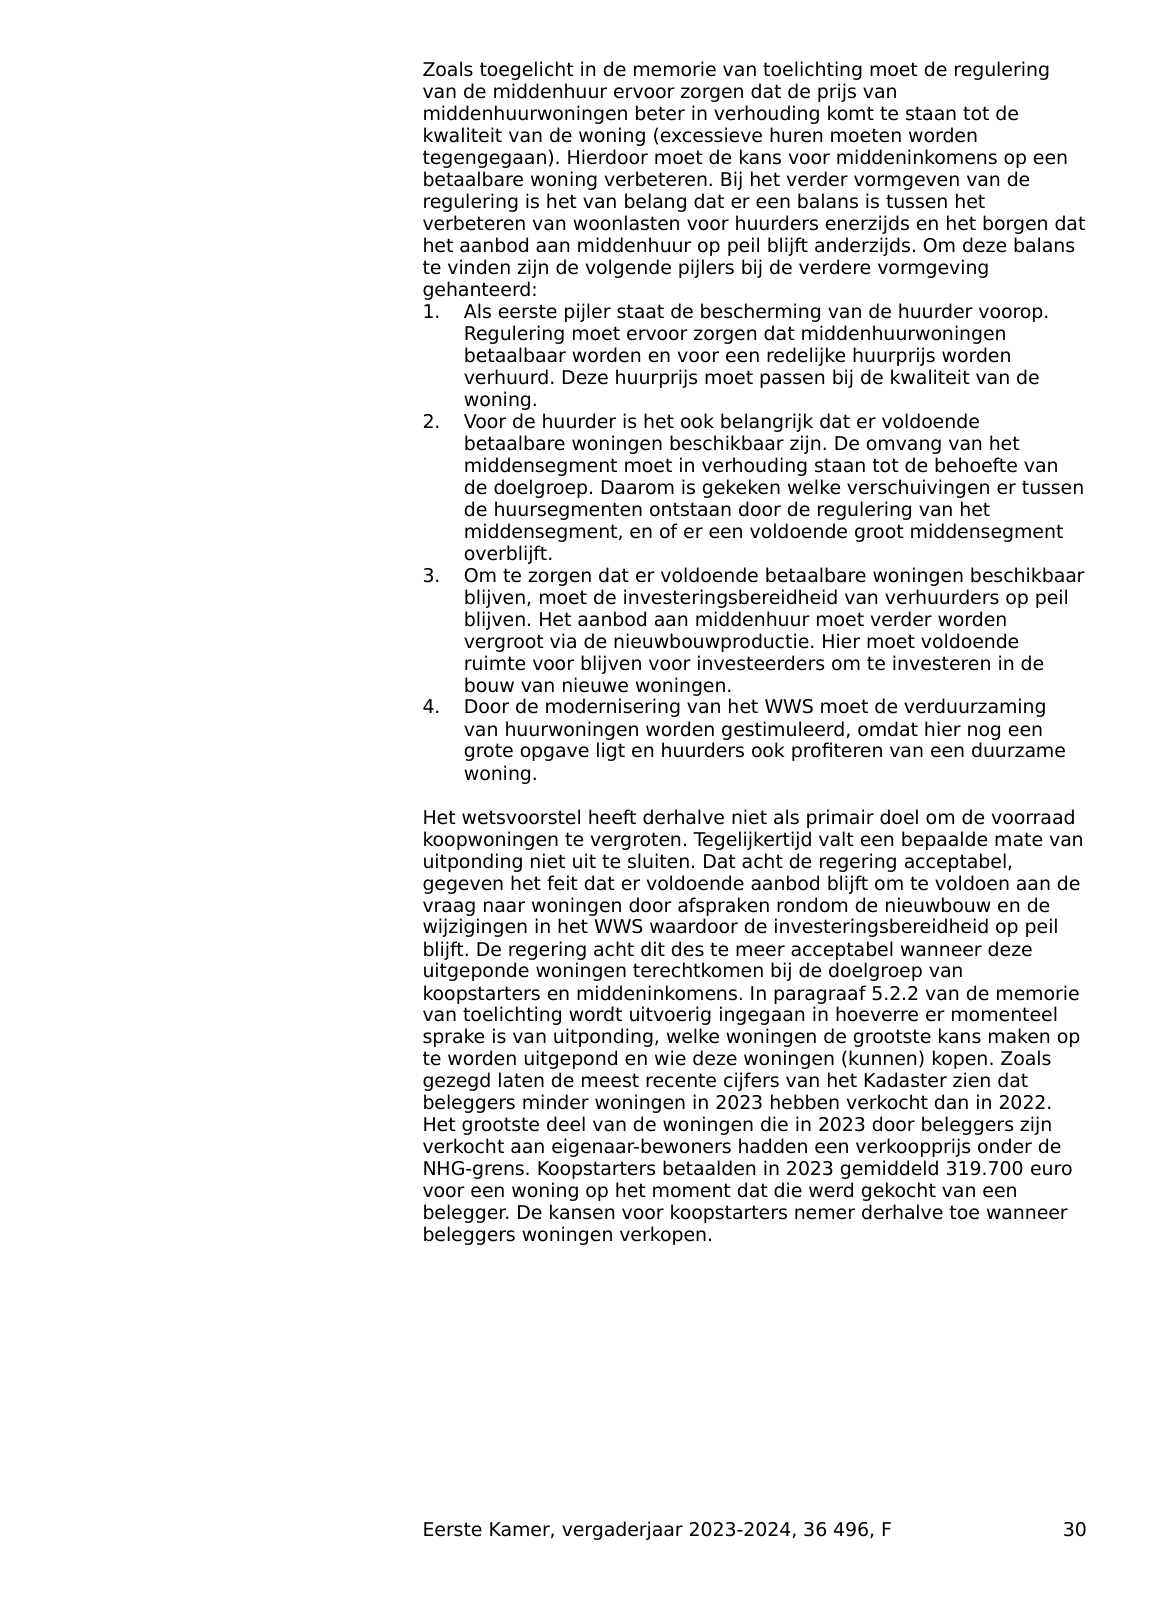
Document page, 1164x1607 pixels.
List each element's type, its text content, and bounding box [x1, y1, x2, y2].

text 3. Om te zorgen dat er voldoende betaalbare woningen beschikbaar blijven, moet de investeringsbereidheid van verhuurders op peil blijven. Het aanbod aan middenhuur moet verder worden vergroot via de nieuwbouwproductie. Hier moet voldoende ruimte voor blijven voor investeerders om te investeren in de bouw van nieuwe woningen. [422, 564, 1087, 696]
text 1. Als eerste pijler staat de bescherming van de huurder voorop. Regulering moet ervoor zorgen dat middenhuurwoningen betaalbaar worden en voor een redelijke huurprijs worden verhuurd. Deze huurprijs moet passen bij de kwaliteit van de woning. [422, 301, 1087, 411]
text Het wetsvoorstel heeft derhalve niet als primair doel om de voorraad koopwoningen te vergroten. Tegelijkertijd valt een bepaalde mate van uitponding niet uit te sluiten. Dat acht de regering acceptabel, gegeven het feit dat er voldoende aanbod blijft om te voldoen aan de vraag naar woningen door afspraken rondom de nieuwbouw en de wijzigingen in het WWS waardoor de investeringsbereidheid op peil blijft. De regering acht dit des te meer acceptabel wanneer deze uitgeponde woningen terechtkomen bij de doelgroep van koopstarters en middeninkomens. In paragraaf 5.2.2 van de memorie van toelichting wordt uitvoerig ingegaan in hoeverre er momenteel sprake is van uitponding, welke woningen de grootste kans maken op te worden uitgepond en wie deze woningen (kunnen) kopen. Zoals gezegd laten de meest recente cijfers van het Kadaster zien dat beleggers minder woningen in 2023 hebben verkocht dan in 2022. Het grootste deel van de woningen die in 2023 door beleggers zijn verkocht aan eigenaar-bewoners hadden een verkoopprijs onder de NHG-grens. Koopstarters betaalden in 2023 gemiddeld 319.700 euro voor een woning op het moment dat die werd gekocht van een belegger. De kansen voor koopstarters nemer derhalve toe wanneer beleggers woningen verkopen. [422, 807, 1087, 1246]
text 2. Voor de huurder is het ook belangrijk dat er voldoende betaalbare woningen beschikbaar zijn. De omvang van het middensegment moet in verhouding staan tot de behoefte van de doelgroep. Daarom is gekeken welke verschuivingen er tussen de huursegmenten ontstaan door de regulering van het middensegment, en of er een voldoende groot middensegment overblijft. [422, 411, 1087, 564]
text Zoals toegelicht in de memorie van toelichting moet de regulering van de middenhuur ervoor zorgen dat de prijs van middenhuurwoningen beter in verhouding komt te staan tot de kwaliteit van de woning (excessieve huren moeten worden tegengegaan). Hierdoor moet de kans voor middeninkomens op een betaalbare woning verbeteren. Bij het verder vormgeven van de regulering is het van belang dat er een balans is tussen het verbeteren van woonlasten voor huurders enerzijds en het borgen dat het aanbod aan middenhuur op peil blijft anderzijds. Om deze balans te vinden zijn de volgende pijlers bij de verdere vormgeving gehanteerd: [422, 59, 1087, 301]
text 4. Door de modernisering van het WWS moet de verduurzaming van huurwoningen worden gestimuleerd, omdat hier nog een grote opgave ligt en huurders ook profiteren van een duurzame woning. [422, 696, 1087, 784]
